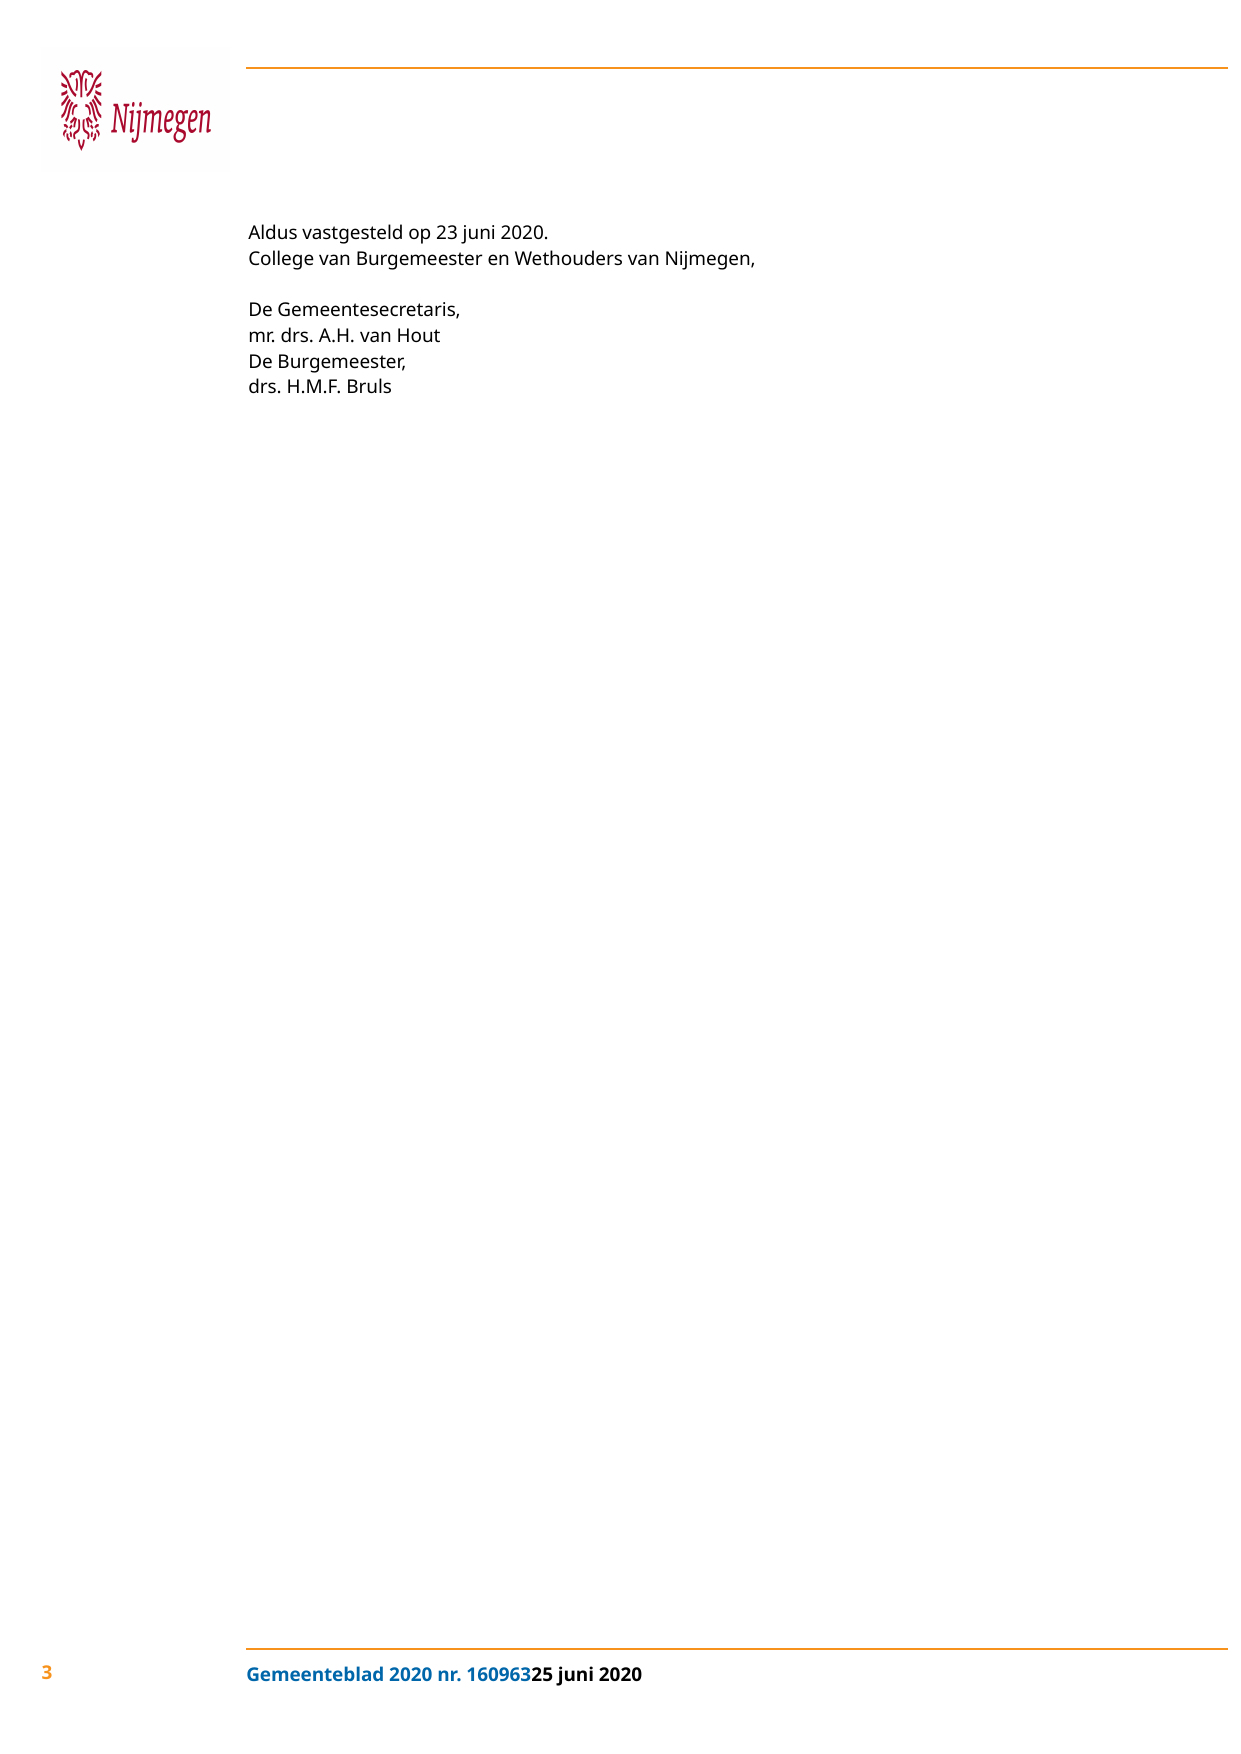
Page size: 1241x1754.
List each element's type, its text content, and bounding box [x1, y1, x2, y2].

text mr. drs. A.H. van Hout [248, 322, 1152, 348]
picture [41, 47, 231, 172]
text drs. H.M.F. Bruls [248, 374, 1152, 399]
text College van Burgemeester en Wethouders van Nijmegen, [248, 245, 1152, 271]
text Aldus vastgesteld op 23 juni 2020. [248, 219, 1152, 245]
text De Burgemeester, [248, 348, 1152, 374]
text De Gemeentesecretaris, [248, 296, 1152, 322]
